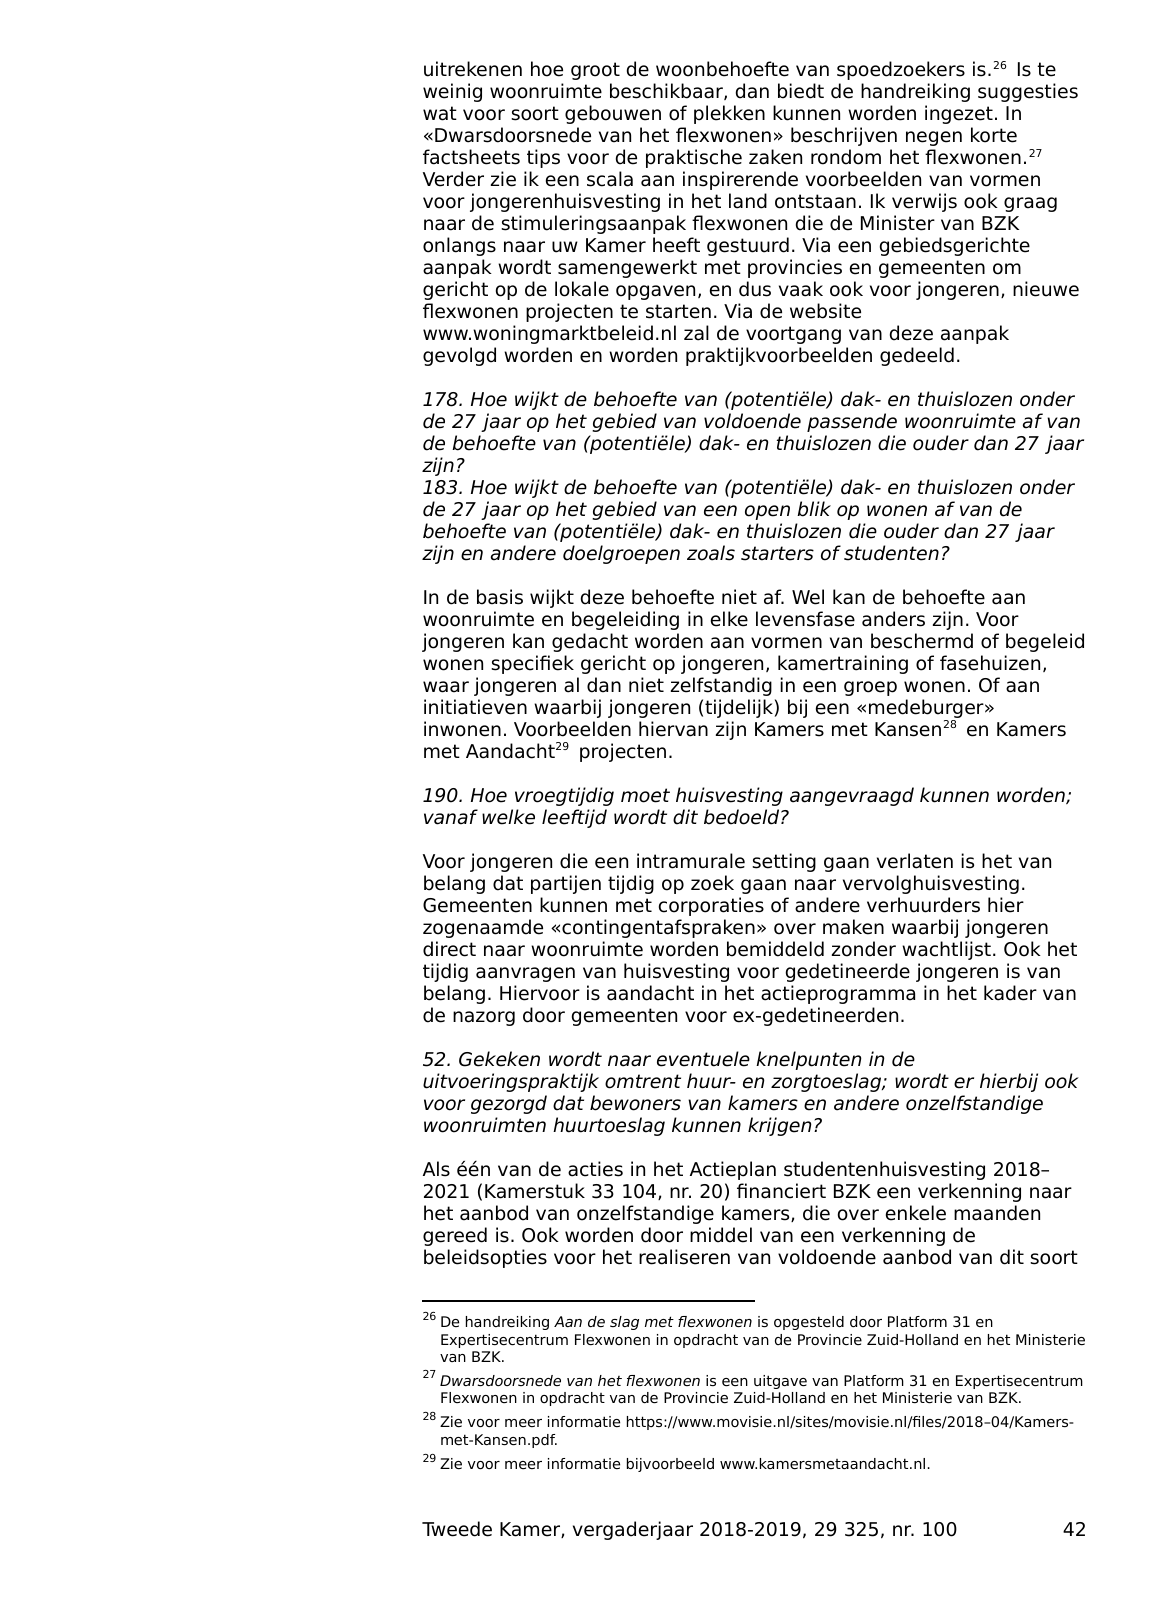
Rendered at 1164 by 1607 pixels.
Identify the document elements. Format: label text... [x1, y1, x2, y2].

text In de basis wijkt deze behoefte niet af. Wel kan de behoefte aan woonruimte en begeleiding in elke levensfase anders zijn. Voor jongeren kan gedacht worden aan vormen van beschermd of begeleid wonen specifiek gericht op jongeren, kamertraining of fasehuizen, waar jongeren al dan niet zelfstandig in een groep wonen. Of aan initiatieven waarbij jongeren (tijdelijk) bij een «medeburger» inwonen. Voorbeelden hiervan zijn Kamers met Kansen en Kamers met Aandacht projecten. [422, 587, 1087, 763]
text Als één van de acties in het Actieplan studentenhuisvesting 2018–2021 (Kamerstuk 33 104, nr. 20) financiert BZK een verkenning naar het aanbod van onzelfstandige kamers, die over enkele maanden gereed is. Ook worden door middel van een verkenning de beleidsopties voor het realiseren van voldoende aanbod van dit soort [422, 1159, 1087, 1269]
text Voor jongeren die een intramurale setting gaan verlaten is het van belang dat partijen tijdig op zoek gaan naar vervolghuisvesting. Gemeenten kunnen met corporaties of andere verhuurders hier zogenaamde «contingentafspraken» over maken waarbij jongeren direct naar woonruimte worden bemiddeld zonder wachtlijst. Ook het tijdig aanvragen van huisvesting voor gedetineerde jongeren is van belang. Hiervoor is aandacht in het actieprogramma in het kader van de nazorg door gemeenten voor ex-gedetineerden. [422, 851, 1087, 1027]
text Zie voor meer informatie bijvoorbeeld www.kamersmetaandacht.nl. [422, 1452, 1087, 1474]
text De handreiking Aan de slag met flexwonen is opgesteld door Platform 31 en Expertisecentrum Flexwonen in opdracht van de Provincie Zuid-Holland en het Ministerie van BZK. [422, 1310, 1087, 1366]
text Dwarsdoorsnede van het flexwonen is een uitgave van Platform 31 en Expertisecentrum Flexwonen in opdracht van de Provincie Zuid-Holland en het Ministerie van BZK. [422, 1368, 1087, 1407]
text 183. Hoe wijkt de behoefte van (potentiële) dak- en thuislozen onder de 27 jaar op het gebied van een open blik op wonen af van de behoefte van (potentiële) dak- en thuislozen die ouder dan 27 jaar zijn en andere doelgroepen zoals starters of studenten? [422, 477, 1087, 565]
text 190. Hoe vroegtijdig moet huisvesting aangevraagd kunnen worden; vanaf welke leeftijd wordt dit bedoeld? [422, 785, 1087, 829]
text 52. Gekeken wordt naar eventuele knelpunten in de uitvoeringspraktijk omtrent huur- en zorgtoeslag; wordt er hierbij ook voor gezorgd dat bewoners van kamers en andere onzelfstandige woonruimten huurtoeslag kunnen krijgen? [422, 1049, 1087, 1137]
text Zie voor meer informatie https://www.movisie.nl/sites/movisie.nl/files/2018–04/Kamers-met-Kansen.pdf. [422, 1410, 1087, 1449]
text uitrekenen hoe groot de woonbehoefte van spoedzoekers is. Is te weinig woonruimte beschikbaar, dan biedt de handreiking suggesties wat voor soort gebouwen of plekken kunnen worden ingezet. In «Dwarsdoorsnede van het flexwonen» beschrijven negen korte factsheets tips voor de praktische zaken rondom het flexwonen. Verder zie ik een scala aan inspirerende voorbeelden van vormen voor jongerenhuisvesting in het land ontstaan. Ik verwijs ook graag naar de stimuleringsaanpak flexwonen die de Minister van BZK onlangs naar uw Kamer heeft gestuurd. Via een gebiedsgerichte aanpak wordt samengewerkt met provincies en gemeenten om gericht op de lokale opgaven, en dus vaak ook voor jongeren, nieuwe flexwonen projecten te starten. Via de website www.woningmarktbeleid.nl zal de voortgang van deze aanpak gevolgd worden en worden praktijkvoorbeelden gedeeld. [422, 59, 1087, 367]
text 178. Hoe wijkt de behoefte van (potentiële) dak- en thuislozen onder de 27 jaar op het gebied van voldoende passende woonruimte af van de behoefte van (potentiële) dak- en thuislozen die ouder dan 27 jaar zijn? [422, 389, 1087, 477]
